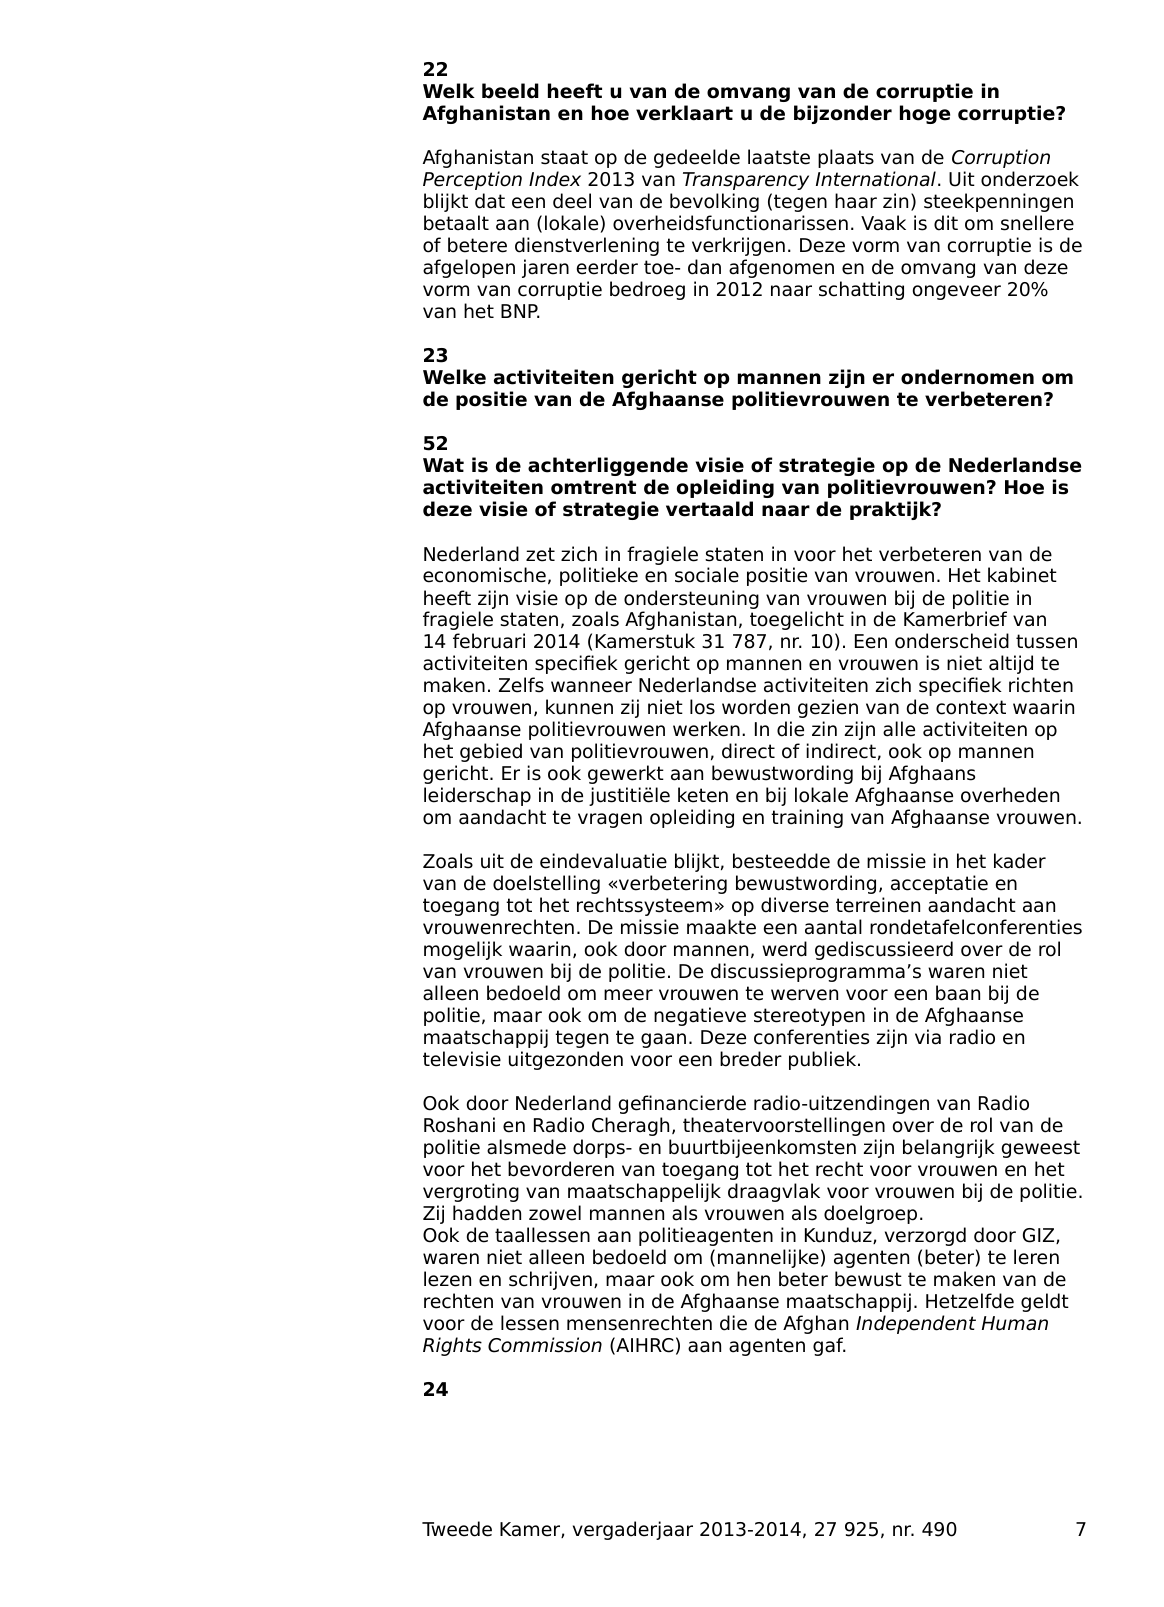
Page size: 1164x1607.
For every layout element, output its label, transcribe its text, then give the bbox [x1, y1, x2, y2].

text Ook door Nederland gefinancierde radio-uitzendingen van Radio Roshani en Radio Cheragh, theatervoorstellingen over de rol van de politie alsmede dorps- en buurtbijeenkomsten zijn belangrijk geweest voor het bevorderen van toegang tot het recht voor vrouwen en het vergroting van maatschappelijk draagvlak voor vrouwen bij de politie. Zij hadden zowel mannen als vrouwen als doelgroep. [422, 1093, 1087, 1225]
text 52 [422, 433, 1087, 455]
text Ook de taallessen aan politieagenten in Kunduz, verzorgd door GIZ, waren niet alleen bedoeld om (mannelijke) agenten (beter) te leren lezen en schrijven, maar ook om hen beter bewust te maken van de rechten van vrouwen in de Afghaanse maatschappij. Hetzelfde geldt voor de lessen mensenrechten die de Afghan Independent Human Rights Commission (AIHRC) aan agenten gaf. [422, 1225, 1087, 1357]
text Zoals uit de eindevaluatie blijkt, besteedde de missie in het kader van de doelstelling «verbetering bewustwording, acceptatie en toegang tot het rechtssysteem» op diverse terreinen aandacht aan vrouwenrechten. De missie maakte een aantal rondetafelconferenties mogelijk waarin, ook door mannen, werd gediscussieerd over de rol van vrouwen bij de politie. De discussieprogramma’s waren niet alleen bedoeld om meer vrouwen te werven voor een baan bij de politie, maar ook om de negatieve stereotypen in de Afghaanse maatschappij tegen te gaan. Deze conferenties zijn via radio en televisie uitgezonden voor een breder publiek. [422, 851, 1087, 1071]
text Welk beeld heeft u van de omvang van de corruptie in Afghanistan en hoe verklaart u de bijzonder hoge corruptie? [422, 81, 1087, 125]
text Afghanistan staat op de gedeelde laatste plaats van de Corruption Perception Index 2013 van Transparency International. Uit onderzoek blijkt dat een deel van de bevolking (tegen haar zin) steekpenningen betaalt aan (lokale) overheidsfunctionarissen. Vaak is dit om snellere of betere dienstverlening te verkrijgen. Deze vorm van corruptie is de afgelopen jaren eerder toe- dan afgenomen en de omvang van deze vorm van corruptie bedroeg in 2012 naar schatting ongeveer 20% van het BNP. [422, 147, 1087, 323]
text Welke activiteiten gericht op mannen zijn er ondernomen om de positie van de Afghaanse politievrouwen te verbeteren? [422, 367, 1087, 411]
text Nederland zet zich in fragiele staten in voor het verbeteren van de economische, politieke en sociale positie van vrouwen. Het kabinet heeft zijn visie op de ondersteuning van vrouwen bij de politie in fragiele staten, zoals Afghanistan, toegelicht in de Kamerbrief van 14 februari 2014 (Kamerstuk 31 787, nr. 10). Een onderscheid tussen activiteiten specifiek gericht op mannen en vrouwen is niet altijd te maken. Zelfs wanneer Nederlandse activiteiten zich specifiek richten op vrouwen, kunnen zij niet los worden gezien van de context waarin Afghaanse politievrouwen werken. In die zin zijn alle activiteiten op het gebied van politievrouwen, direct of indirect, ook op mannen gericht. Er is ook gewerkt aan bewustwording bij Afghaans leiderschap in de justitiële keten en bij lokale Afghaanse overheden om aandacht te vragen opleiding en training van Afghaanse vrouwen. [422, 543, 1087, 829]
text 23 [422, 345, 1087, 367]
text Wat is de achterliggende visie of strategie op de Nederlandse activiteiten omtrent de opleiding van politievrouwen? Hoe is deze visie of strategie vertaald naar de praktijk? [422, 455, 1087, 521]
text 22 [422, 59, 1087, 81]
text 24 [422, 1379, 1087, 1401]
